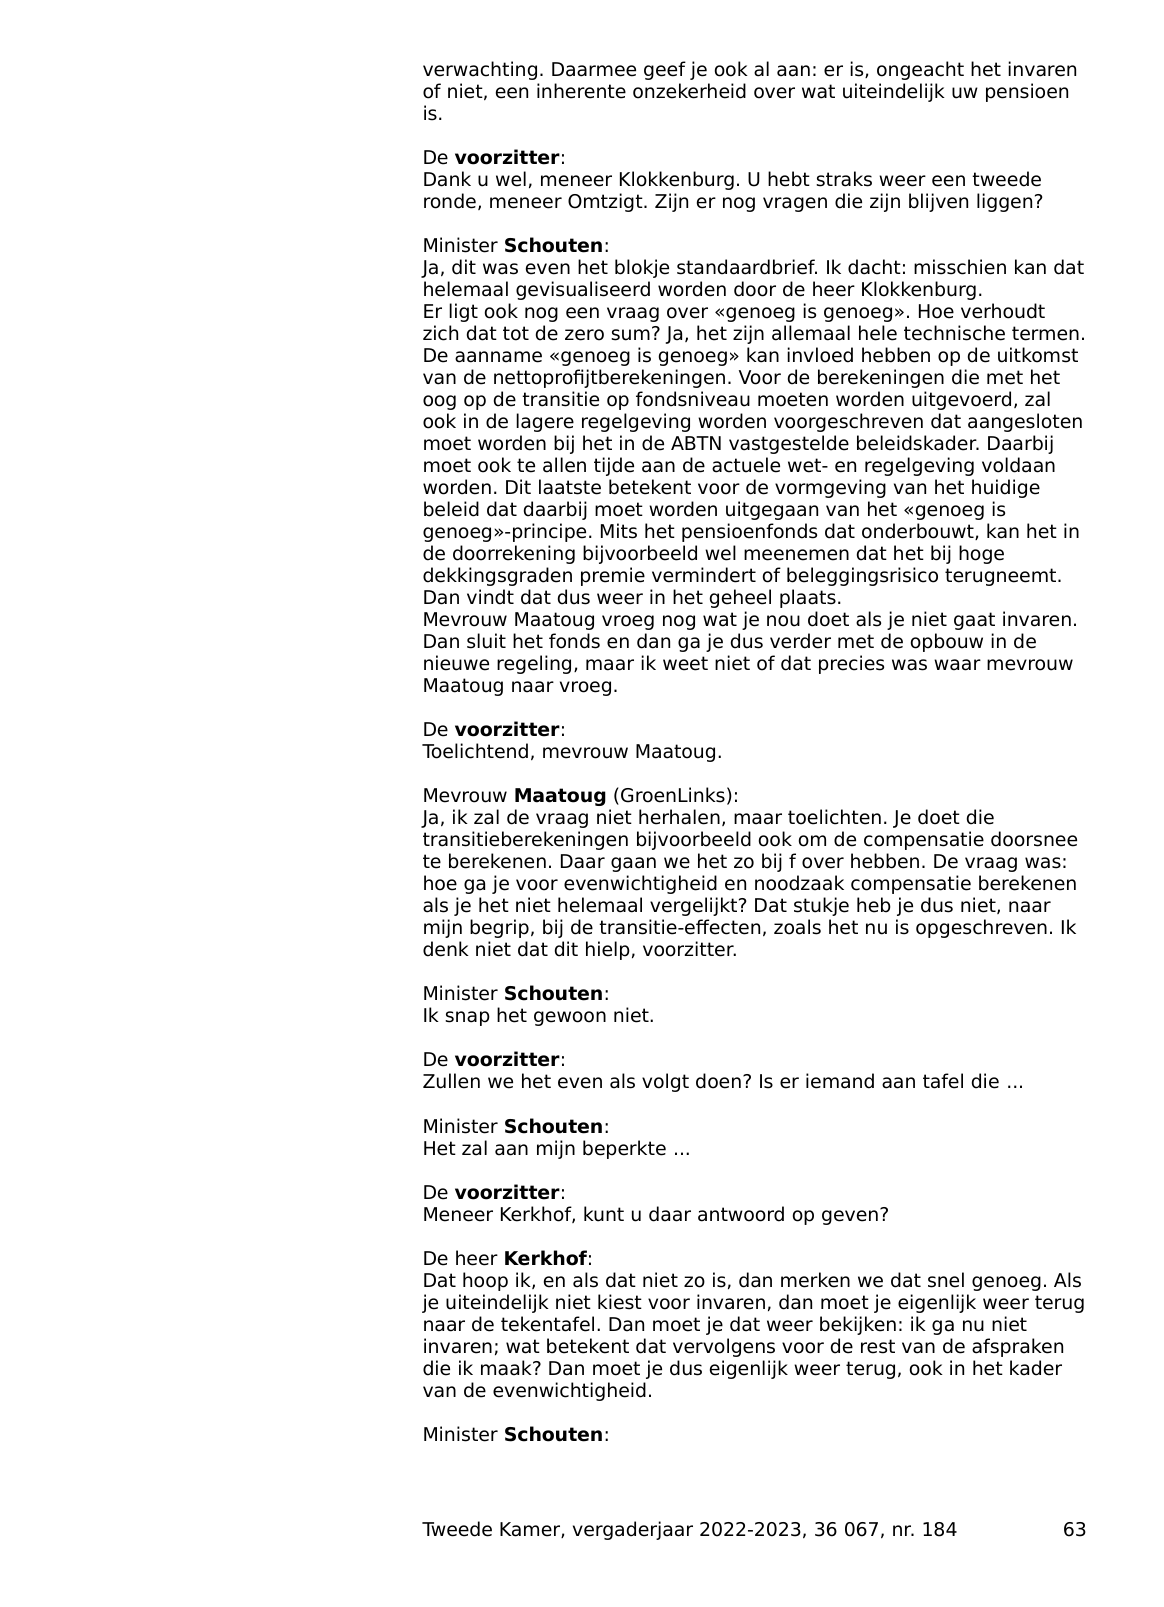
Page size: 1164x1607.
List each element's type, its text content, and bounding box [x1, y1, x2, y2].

text Minister Schouten: [422, 983, 1087, 1005]
text Het zal aan mijn beperkte ... [422, 1137, 1087, 1159]
text Meneer Kerkhof, kunt u daar antwoord op geven? [422, 1204, 1087, 1226]
text Toelichtend, mevrouw Maatoug. [422, 741, 1087, 763]
text Er ligt ook nog een vraag over «genoeg is genoeg». Hoe verhoudt zich dat tot de zero sum? Ja, het zijn allemaal hele technische termen. De aanname «genoeg is genoeg» kan invloed hebben op de uitkomst van de nettoprofijtberekeningen. Voor de berekeningen die met het oog op de transitie op fondsniveau moeten worden uitgevoerd, zal ook in de lagere regelgeving worden voorgeschreven dat aangesloten moet worden bij het in de ABTN vastgestelde beleidskader. Daarbij moet ook te allen tijde aan de actuele wet- en regelgeving voldaan worden. Dit laatste betekent voor de vormgeving van het huidige beleid dat daarbij moet worden uitgegaan van het «genoeg is genoeg»-principe. Mits het pensioenfonds dat onderbouwt, kan het in de doorrekening bijvoorbeeld wel meenemen dat het bij hoge dekkingsgraden premie vermindert of beleggingsrisico terugneemt. Dan vindt dat dus weer in het geheel plaats. [422, 301, 1087, 609]
text Ja, dit was even het blokje standaardbrief. Ik dacht: misschien kan dat helemaal gevisualiseerd worden door de heer Klokkenburg. [422, 257, 1087, 301]
text Zullen we het even als volgt doen? Is er iemand aan tafel die ... [422, 1071, 1087, 1093]
text Dank u wel, meneer Klokkenburg. U hebt straks weer een tweede ronde, meneer Omtzigt. Zijn er nog vragen die zijn blijven liggen? [422, 169, 1087, 213]
text Minister Schouten: [422, 1424, 1087, 1446]
text De voorzitter: [422, 719, 1087, 741]
text Minister Schouten: [422, 1116, 1087, 1137]
text Dat hoop ik, en als dat niet zo is, dan merken we dat snel genoeg. Als je uiteindelijk niet kiest voor invaren, dan moet je eigenlijk weer terug naar de tekentafel. Dan moet je dat weer bekijken: ik ga nu niet invaren; wat betekent dat vervolgens voor de rest van de afspraken die ik maak? Dan moet je dus eigenlijk weer terug, ook in het kader van de evenwichtigheid. [422, 1270, 1087, 1402]
text Ja, ik zal de vraag niet herhalen, maar toelichten. Je doet die transitieberekeningen bijvoorbeeld ook om de compensatie doorsnee te berekenen. Daar gaan we het zo bij f over hebben. De vraag was: hoe ga je voor evenwichtigheid en noodzaak compensatie berekenen als je het niet helemaal vergelijkt? Dat stukje heb je dus niet, naar mijn begrip, bij de transitie-effecten, zoals het nu is opgeschreven. Ik denk niet dat dit hielp, voorzitter. [422, 807, 1087, 961]
text De voorzitter: [422, 147, 1087, 169]
text Mevrouw Maatoug vroeg nog wat je nou doet als je niet gaat invaren. Dan sluit het fonds en dan ga je dus verder met de opbouw in de nieuwe regeling, maar ik weet niet of dat precies was waar mevrouw Maatoug naar vroeg. [422, 609, 1087, 697]
text Ik snap het gewoon niet. [422, 1005, 1087, 1027]
text De voorzitter: [422, 1049, 1087, 1071]
text De heer Kerkhof: [422, 1248, 1087, 1270]
text Minister Schouten: [422, 235, 1087, 257]
text Mevrouw Maatoug (GroenLinks): [422, 785, 1087, 807]
text verwachting. Daarmee geef je ook al aan: er is, ongeacht het invaren of niet, een inherente onzekerheid over wat uiteindelijk uw pensioen is. [422, 59, 1087, 125]
text De voorzitter: [422, 1182, 1087, 1204]
